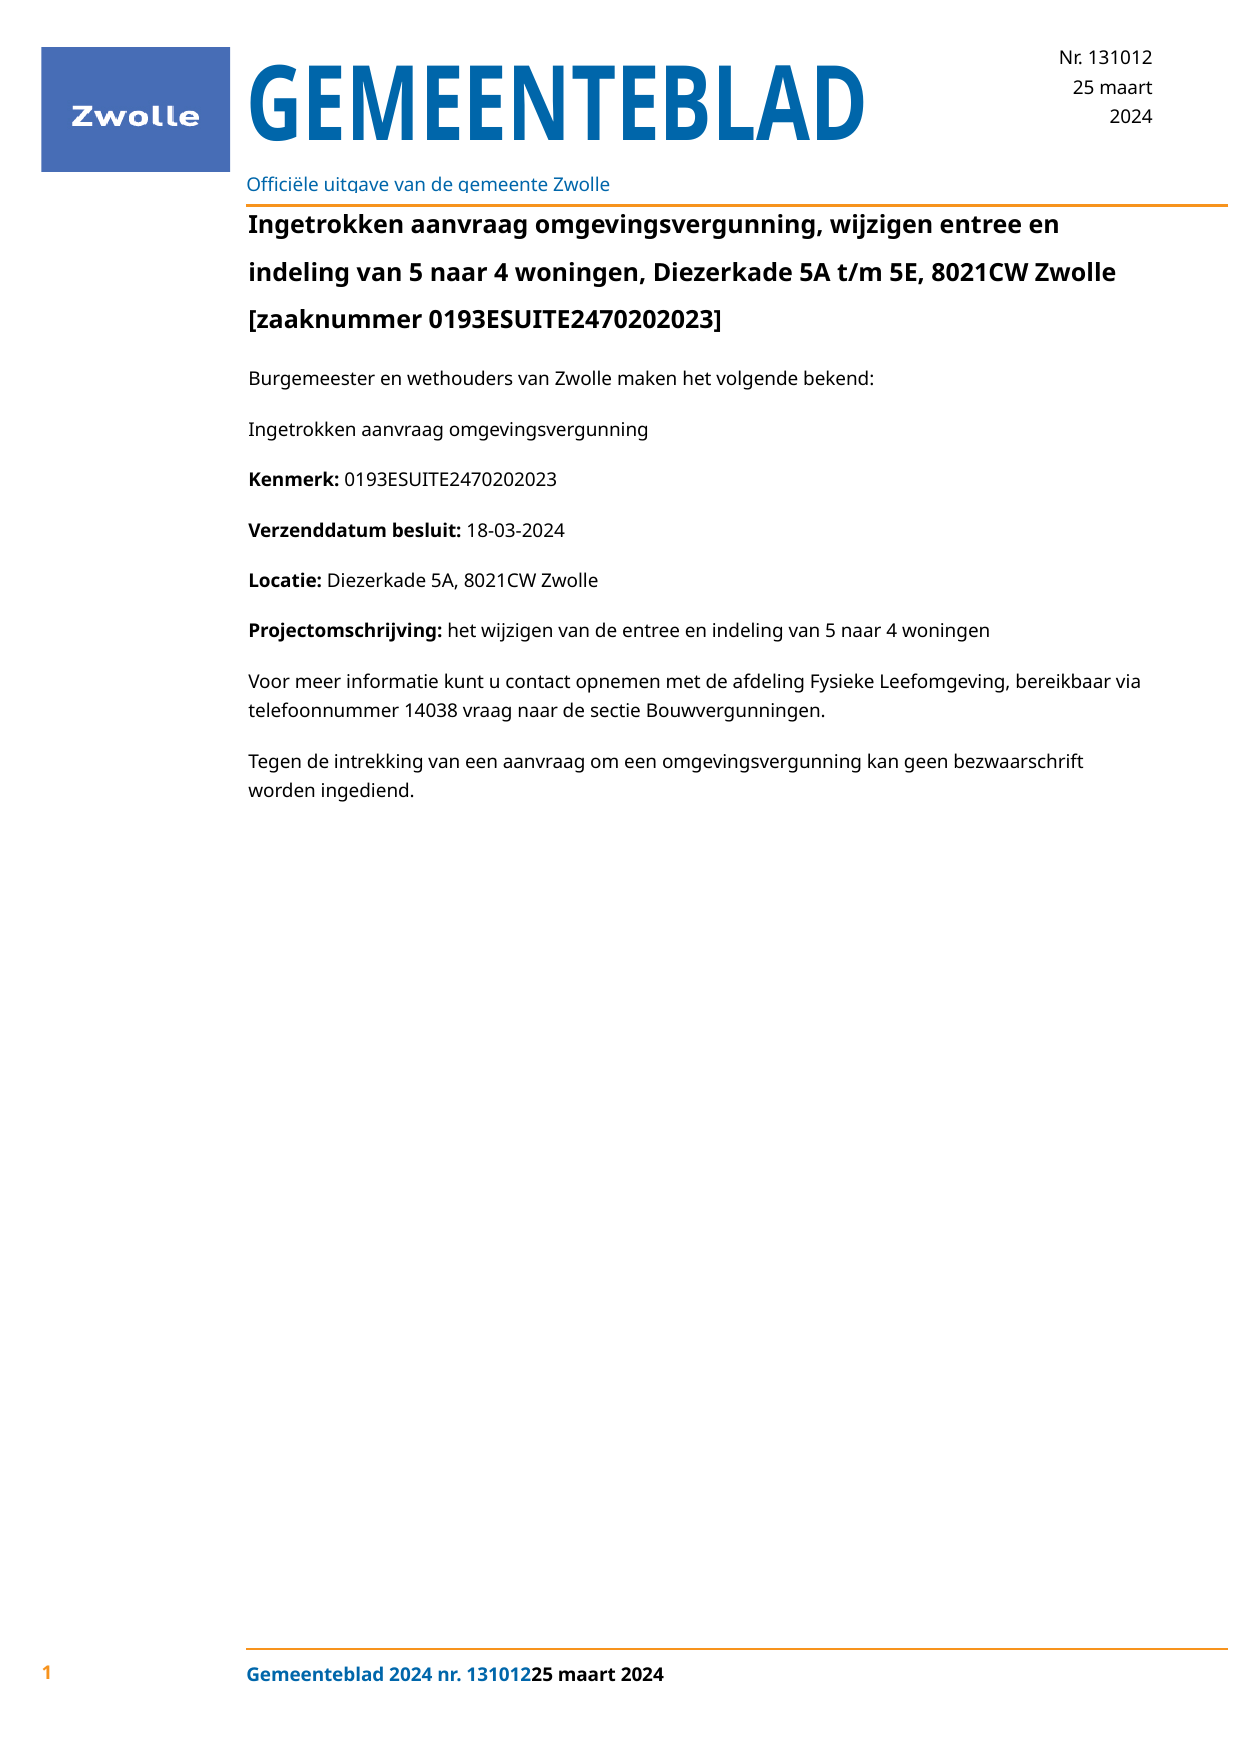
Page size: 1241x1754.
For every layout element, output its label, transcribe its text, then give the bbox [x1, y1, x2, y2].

text Burgemeester en wethouders van Zwolle maken het volgende bekend: [248, 366, 1152, 391]
picture [41, 47, 231, 172]
text Projectomschrijving: het wijzigen van de entree en indeling van 5 naar 4 woningen [248, 618, 1152, 643]
text Ingetrokken aanvraag omgevingsvergunning [248, 416, 1152, 442]
text Kenmerk: 0193ESUITE2470202023 [248, 466, 1152, 492]
text Verzenddatum besluit: 18-03-2024 [248, 517, 1152, 542]
text Voor meer informatie kunt u contact opnemen met de afdeling Fysieke Leefomgeving, bereikbaar via telefoonnummer 14038 vraag naar de sectie Bouwvergunningen. [248, 668, 1152, 723]
text Ingetrokken aanvraag omgevingsvergunning, wijzigen entree en indeling van 5 naar 4 woningen, Diezerkade 5A t/m 5E, 8021CW Zwolle [zaaknummer 0193ESUITE2470202023] [248, 207, 1152, 336]
text Locatie: Diezerkade 5A, 8021CW Zwolle [248, 567, 1152, 593]
text Tegen de intrekking van een aanvraag om een omgevingsvergunning kan geen bezwaarschrift worden ingediend. [248, 748, 1152, 803]
